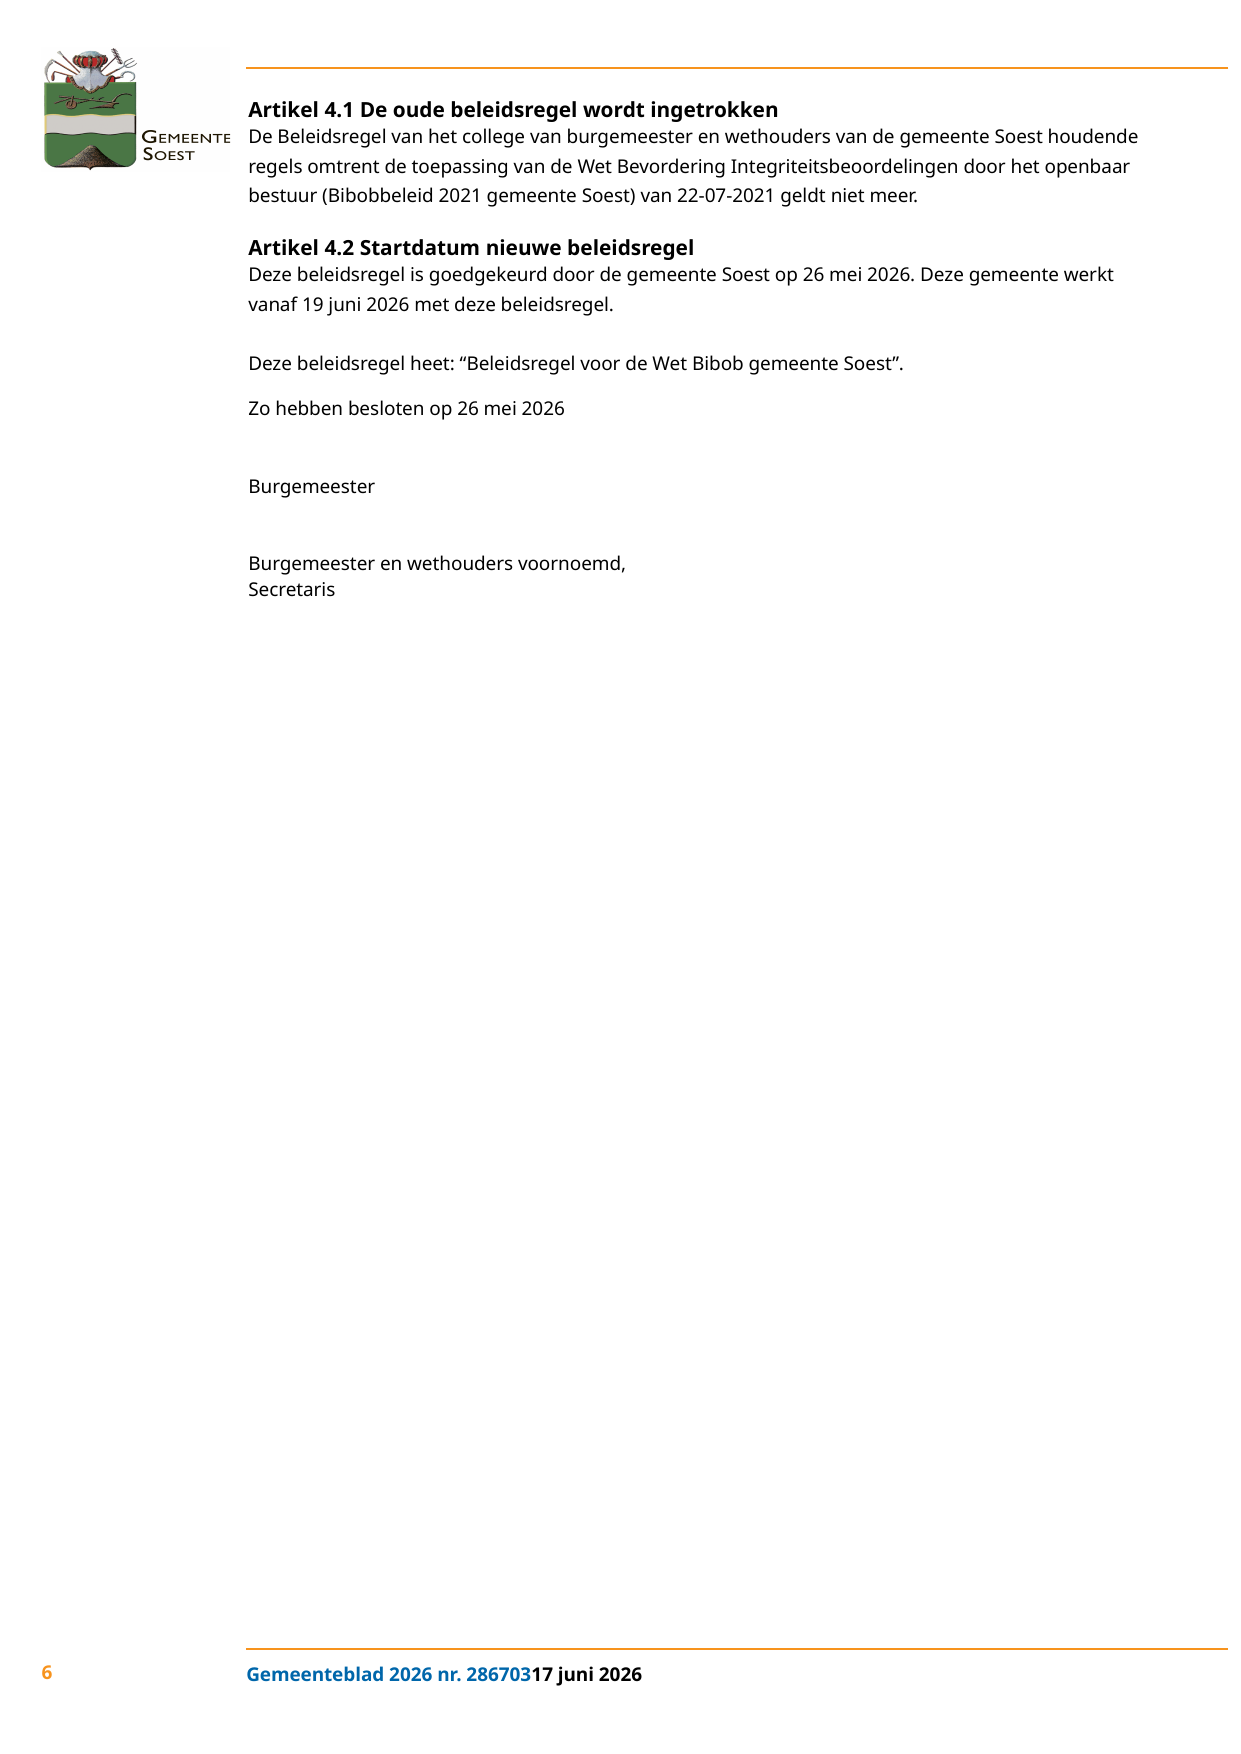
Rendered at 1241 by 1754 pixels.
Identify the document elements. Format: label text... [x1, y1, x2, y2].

picture [41, 47, 231, 172]
text Secretaris [248, 576, 1152, 601]
text Artikel 4.2 Startdatum nieuwe beleidsregel [248, 233, 1152, 261]
text Deze beleidsregel is goedgekeurd door de gemeente Soest op 26 mei 2026. Deze gemeente werkt vanaf 19 juni 2026 met deze beleidsregel. [248, 261, 1152, 317]
text Burgemeester [248, 473, 1152, 498]
text Zo hebben besloten op 26 mei 2026 [248, 396, 1152, 421]
text Burgemeester en wethouders voornoemd, [248, 550, 1152, 576]
text Artikel 4.1 De oude beleidsregel wordt ingetrokken [248, 95, 1152, 123]
text De Beleidsregel van het college van burgemeester en wethouders van de gemeente Soest houdende regels omtrent de toepassing van de Wet Bevordering Integriteitsbeoordelingen door het openbaar bestuur (Bibobbeleid 2021 gemeente Soest) van 22-07-2021 geldt niet meer. [248, 123, 1152, 208]
text Deze beleidsregel heet: “Beleidsregel voor de Wet Bibob gemeente Soest”. [248, 350, 1152, 376]
